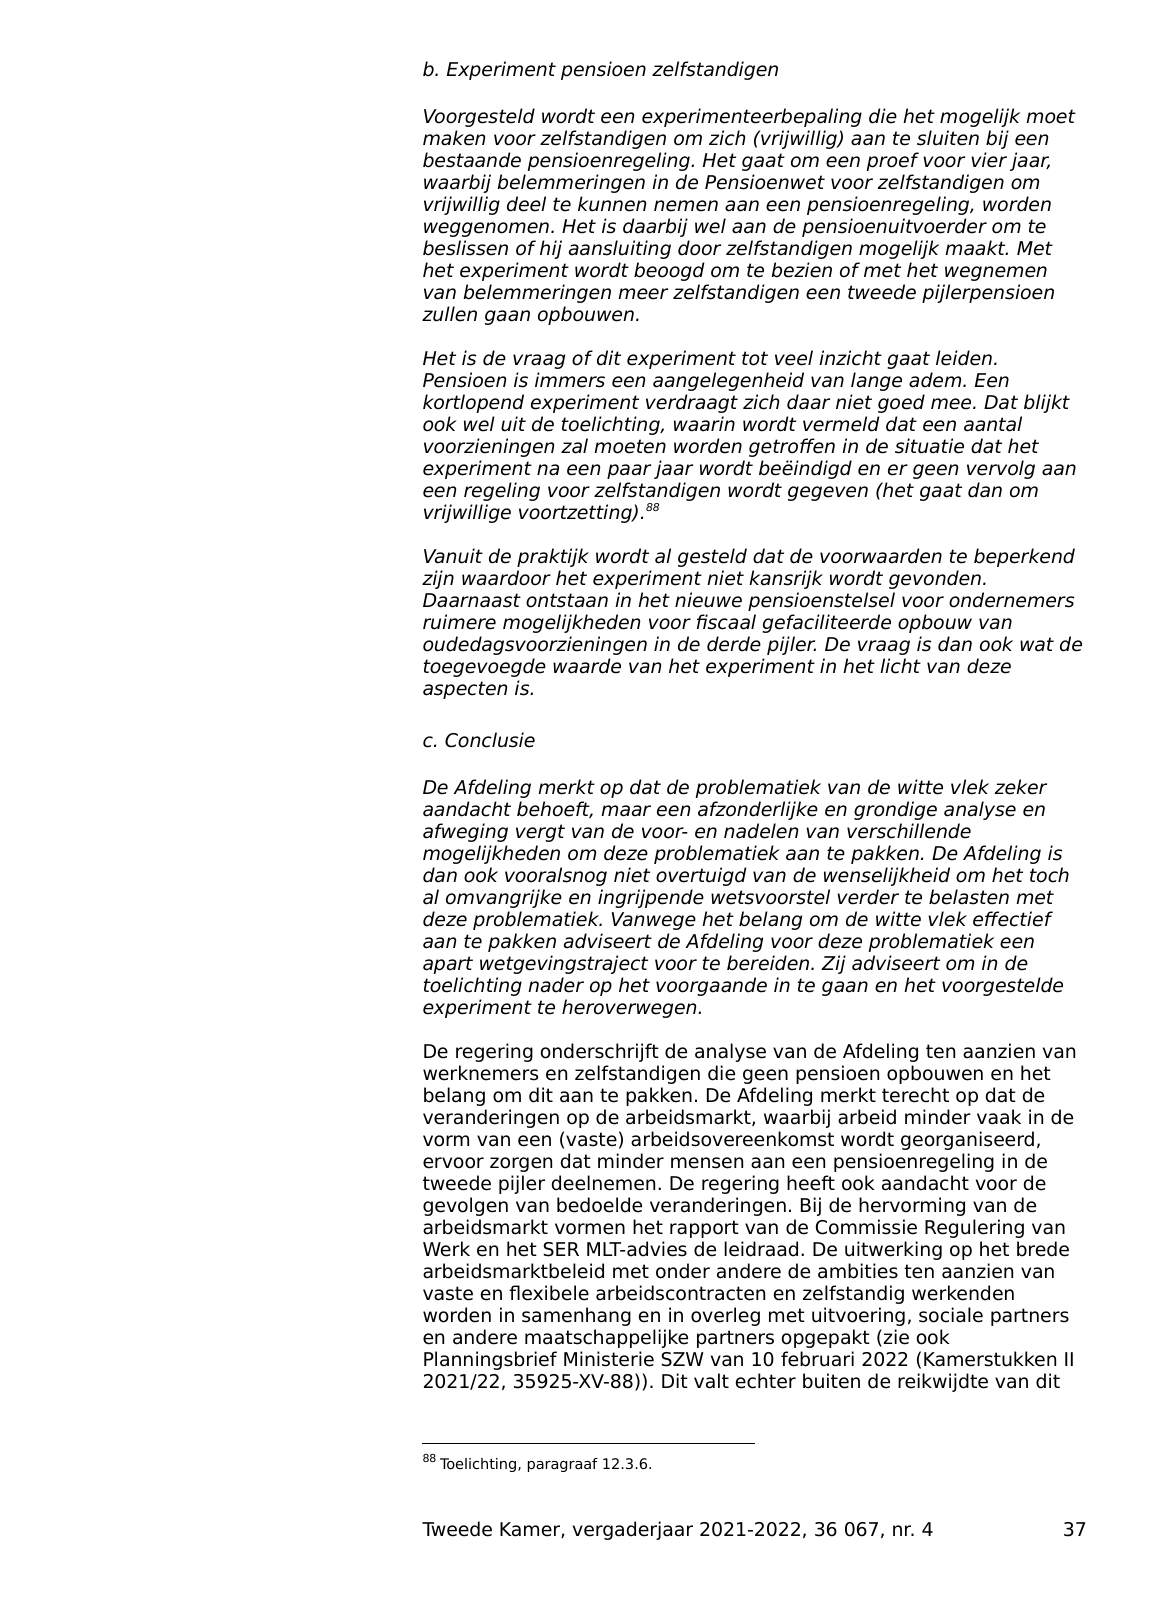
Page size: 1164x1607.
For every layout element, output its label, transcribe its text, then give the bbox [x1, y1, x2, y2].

subtitle b. Experiment pensioen zelfstandigen [422, 59, 1087, 81]
text Voorgesteld wordt een experimenteerbepaling die het mogelijk moet maken voor zelfstandigen om zich (vrijwillig) aan te sluiten bij een bestaande pensioenregeling. Het gaat om een proef voor vier jaar, waarbij belemmeringen in de Pensioenwet voor zelfstandigen om vrijwillig deel te kunnen nemen aan een pensioenregeling, worden weggenomen. Het is daarbij wel aan de pensioenuitvoerder om te beslissen of hij aansluiting door zelfstandigen mogelijk maakt. Met het experiment wordt beoogd om te bezien of met het wegnemen van belemmeringen meer zelfstandigen een tweede pijlerpensioen zullen gaan opbouwen. [422, 106, 1087, 326]
text Het is de vraag of dit experiment tot veel inzicht gaat leiden. Pensioen is immers een aangelegenheid van lange adem. Een kortlopend experiment verdraagt zich daar niet goed mee. Dat blijkt ook wel uit de toelichting, waarin wordt vermeld dat een aantal voorzieningen zal moeten worden getroffen in de situatie dat het experiment na een paar jaar wordt beëindigd en er geen vervolg aan een regeling voor zelfstandigen wordt gegeven (het gaat dan om vrijwillige voortzetting). [422, 348, 1087, 524]
subtitle c. Conclusie [422, 730, 1087, 752]
text De regering onderschrijft de analyse van de Afdeling ten aanzien van werknemers en zelfstandigen die geen pensioen opbouwen en het belang om dit aan te pakken. De Afdeling merkt terecht op dat de veranderingen op de arbeidsmarkt, waarbij arbeid minder vaak in de vorm van een (vaste) arbeidsovereenkomst wordt georganiseerd, ervoor zorgen dat minder mensen aan een pensioenregeling in de tweede pijler deelnemen. De regering heeft ook aandacht voor de gevolgen van bedoelde veranderingen. Bij de hervorming van de arbeidsmarkt vormen het rapport van de Commissie Regulering van Werk en het SER MLT-advies de leidraad. De uitwerking op het brede arbeidsmarktbeleid met onder andere de ambities ten aanzien van vaste en flexibele arbeidscontracten en zelfstandig werkenden worden in samenhang en in overleg met uitvoering, sociale partners en andere maatschappelijke partners opgepakt (zie ook Planningsbrief Ministerie SZW van 10 februari 2022 (Kamerstukken II 2021/22, 35925-XV-88)). Dit valt echter buiten de reikwijdte van dit [422, 1041, 1087, 1392]
text De Afdeling merkt op dat de problematiek van de witte vlek zeker aandacht behoeft, maar een afzonderlijke en grondige analyse en afweging vergt van de voor- en nadelen van verschillende mogelijkheden om deze problematiek aan te pakken. De Afdeling is dan ook vooralsnog niet overtuigd van de wenselijkheid om het toch al omvangrijke en ingrijpende wetsvoorstel verder te belasten met deze problematiek. Vanwege het belang om de witte vlek effectief aan te pakken adviseert de Afdeling voor deze problematiek een apart wetgevingstraject voor te bereiden. Zij adviseert om in de toelichting nader op het voorgaande in te gaan en het voorgestelde experiment te heroverwegen. [422, 777, 1087, 1019]
text Toelichting, paragraaf 12.3.6. [422, 1452, 1087, 1474]
text Vanuit de praktijk wordt al gesteld dat de voorwaarden te beperkend zijn waardoor het experiment niet kansrijk wordt gevonden. Daarnaast ontstaan in het nieuwe pensioenstelsel voor ondernemers ruimere mogelijkheden voor fiscaal gefaciliteerde opbouw van oudedagsvoorzieningen in de derde pijler. De vraag is dan ook wat de toegevoegde waarde van het experiment in het licht van deze aspecten is. [422, 546, 1087, 700]
